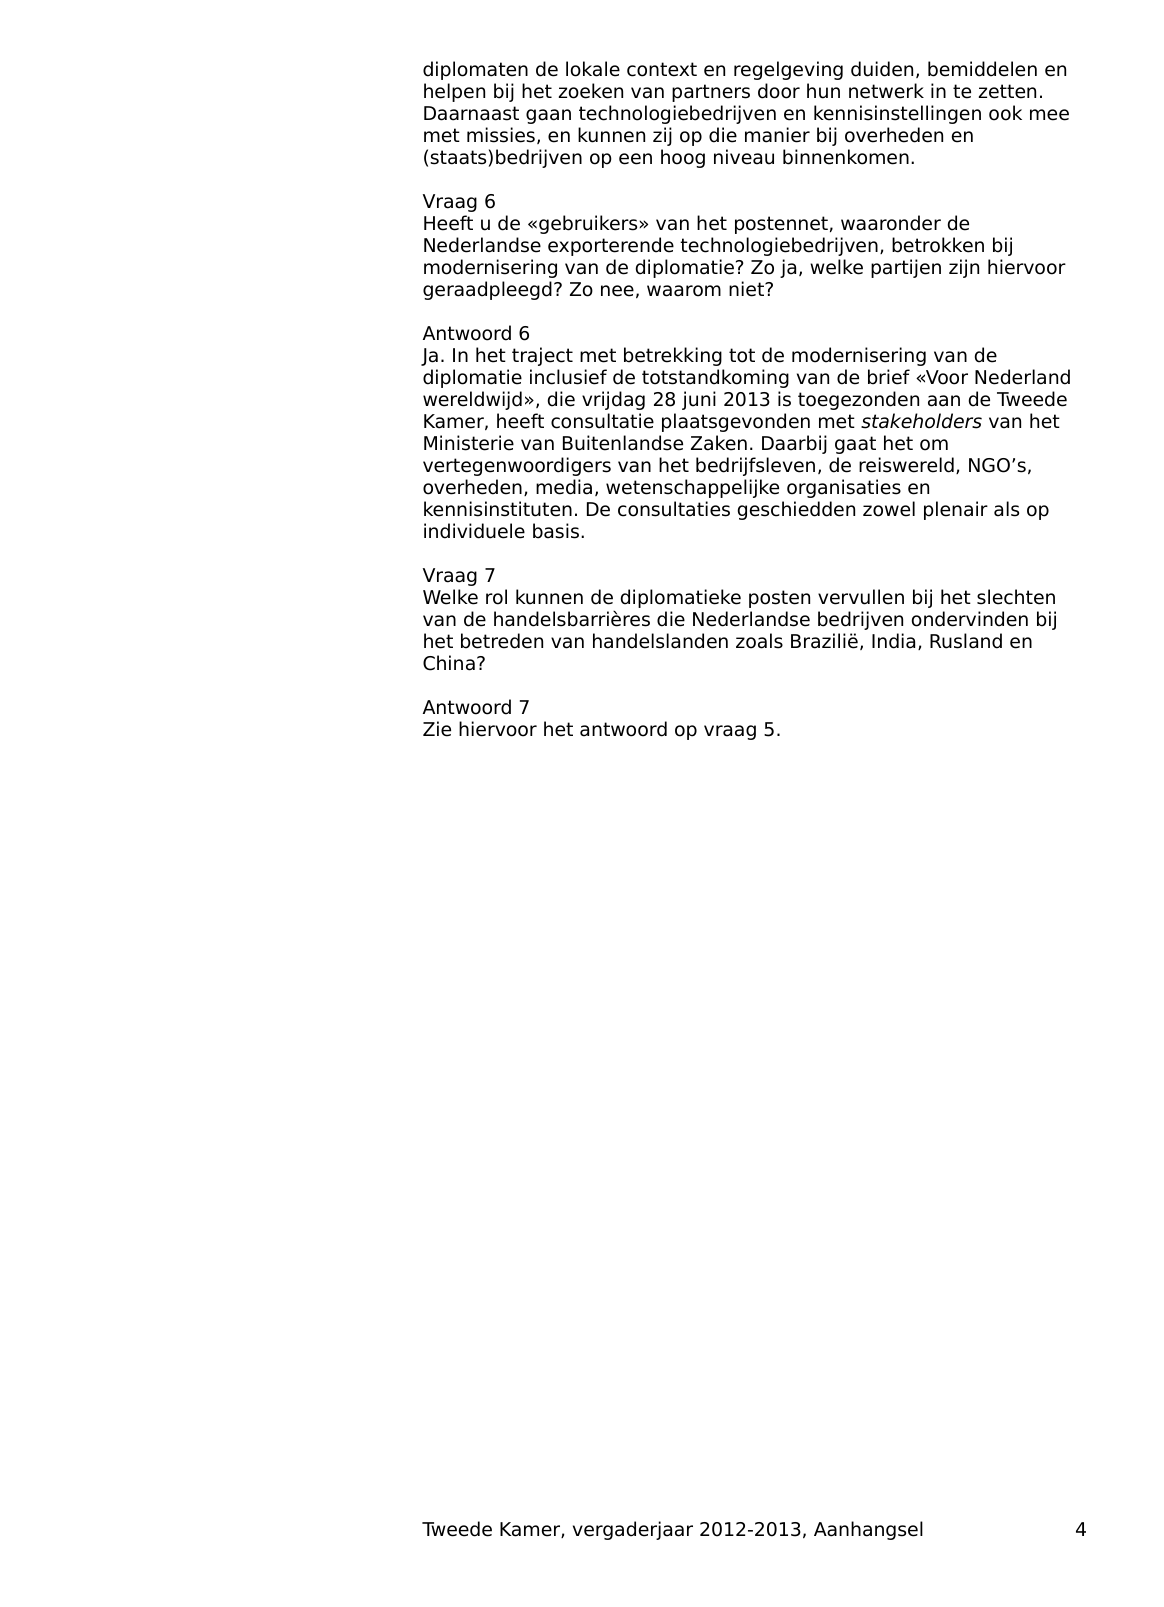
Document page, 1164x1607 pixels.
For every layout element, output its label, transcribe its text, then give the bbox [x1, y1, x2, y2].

text Zie hiervoor het antwoord op vraag 5. [422, 719, 1087, 741]
text Antwoord 7 [422, 697, 1087, 719]
text Vraag 6 [422, 191, 1087, 213]
text Heeft u de «gebruikers» van het postennet, waaronder de Nederlandse exporterende technologiebedrijven, betrokken bij modernisering van de diplomatie? Zo ja, welke partijen zijn hiervoor geraadpleegd? Zo nee, waarom niet? [422, 213, 1087, 301]
text Ja. In het traject met betrekking tot de modernisering van de diplomatie inclusief de totstandkoming van de brief «Voor Nederland wereldwijd», die vrijdag 28 juni 2013 is toegezonden aan de Tweede Kamer, heeft consultatie plaatsgevonden met stakeholders van het Ministerie van Buitenlandse Zaken. Daarbij gaat het om vertegenwoordigers van het bedrijfsleven, de reiswereld, NGO’s, overheden, media, wetenschappelijke organisaties en kennisinstituten. De consultaties geschiedden zowel plenair als op individuele basis. [422, 345, 1087, 543]
text Vraag 7 [422, 565, 1087, 587]
text Antwoord 6 [422, 323, 1087, 345]
text Welke rol kunnen de diplomatieke posten vervullen bij het slechten van de handelsbarrières die Nederlandse bedrijven ondervinden bij het betreden van handelslanden zoals Brazilië, India, Rusland en China? [422, 587, 1087, 675]
text diplomaten de lokale context en regelgeving duiden, bemiddelen en helpen bij het zoeken van partners door hun netwerk in te zetten. Daarnaast gaan technologiebedrijven en kennisinstellingen ook mee met missies, en kunnen zij op die manier bij overheden en (staats)bedrijven op een hoog niveau binnenkomen. [422, 59, 1087, 169]
